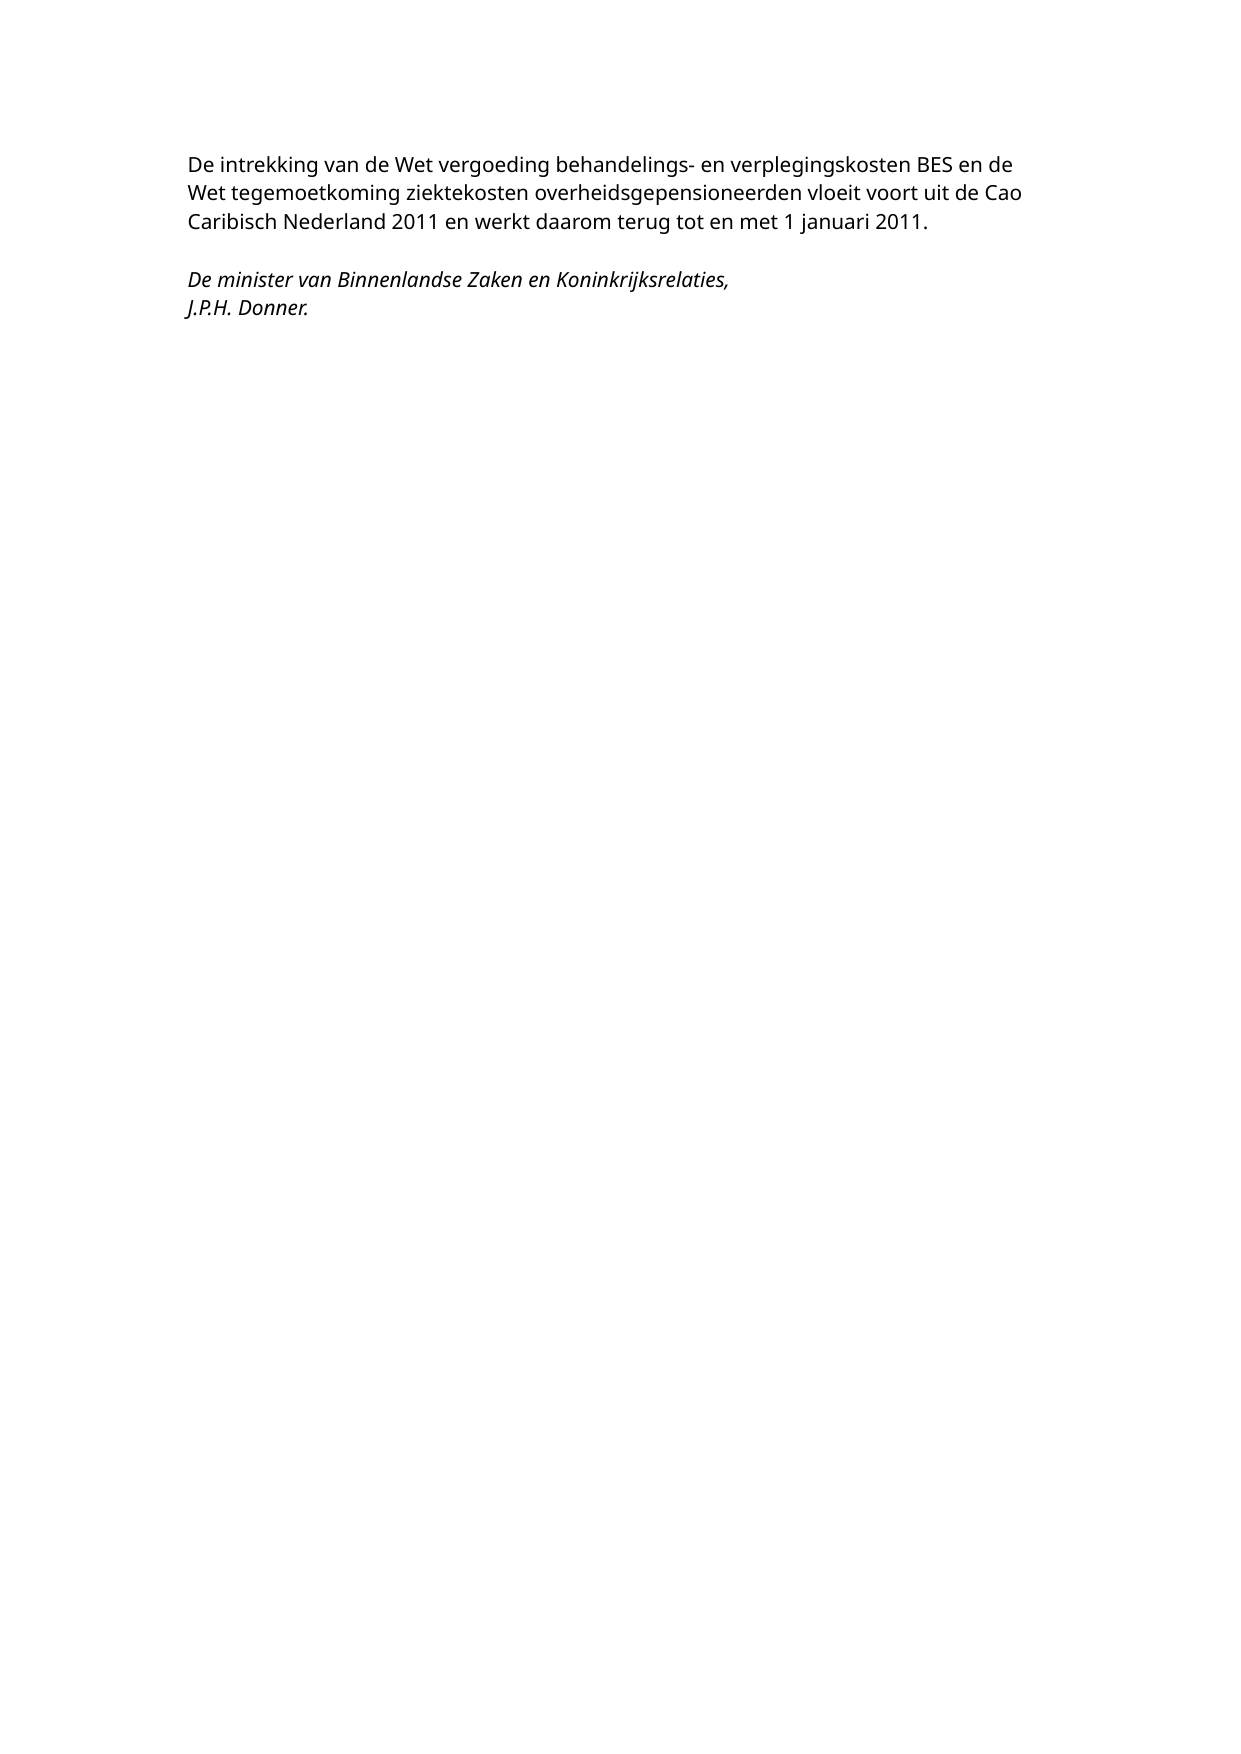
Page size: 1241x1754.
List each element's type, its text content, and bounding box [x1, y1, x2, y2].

text De minister van Binnenlandse Zaken en Koninkrijksrelaties, [187, 265, 1053, 293]
text De intrekking van de Wet vergoeding behandelings- en verplegingskosten BES en de Wet tegemoetkoming ziektekosten overheidsgepensioneerden vloeit voort uit de Cao Caribisch Nederland 2011 en werkt daarom terug tot en met 1 januari 2011. [187, 150, 1053, 235]
text J.P.H. Donner. [187, 293, 1053, 322]
